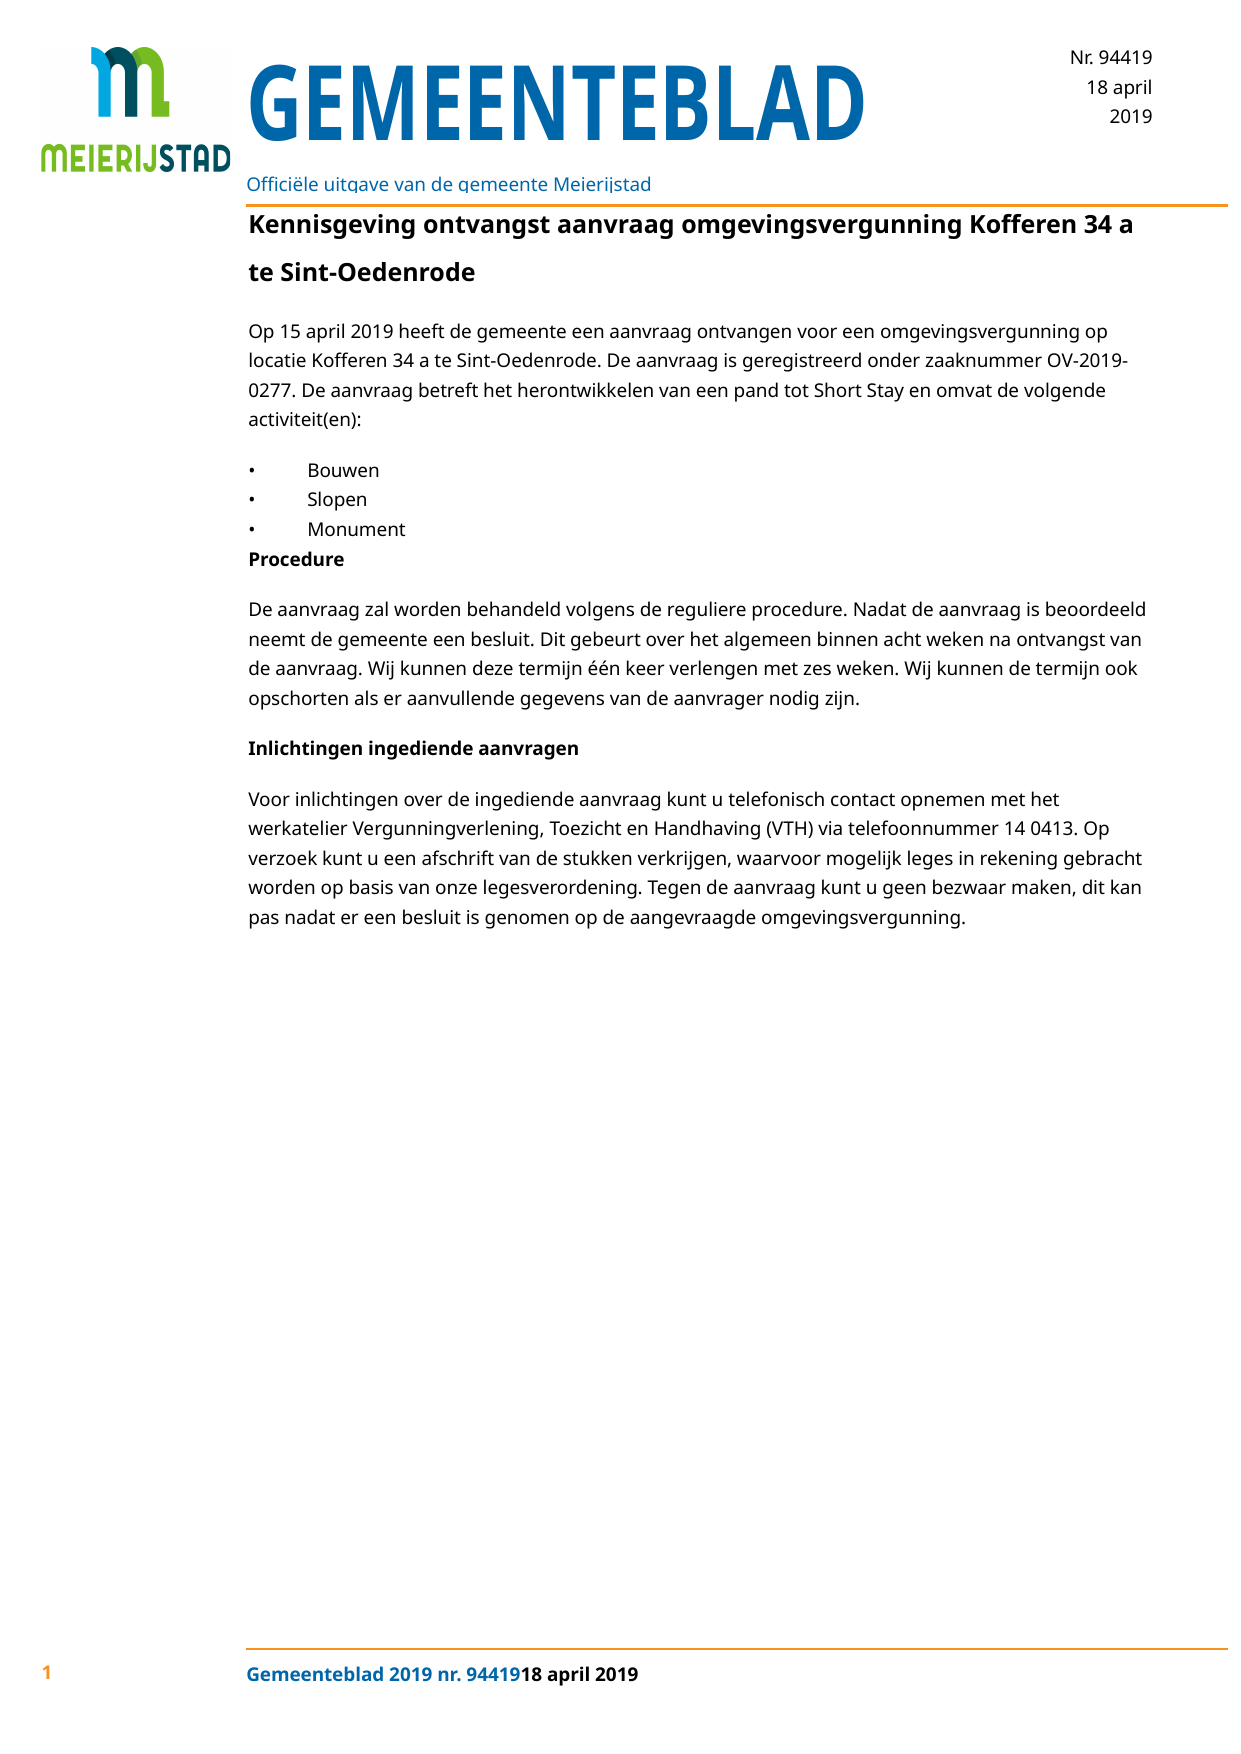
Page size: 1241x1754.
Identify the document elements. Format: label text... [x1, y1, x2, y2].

list Slopen [248, 487, 1152, 512]
text Kennisgeving ontvangst aanvraag omgevingsvergunning Kofferen 34 a te Sint-Oedenrode [248, 207, 1152, 288]
list Bouwen [248, 457, 1152, 483]
text Inlichtingen ingediende aanvragen [248, 735, 1152, 761]
text De aanvraag zal worden behandeld volgens de reguliere procedure. Nadat de aanvraag is beoordeeld neemt de gemeente een besluit. Dit gebeurt over het algemeen binnen acht weken na ontvangst van de aanvraag. Wij kunnen deze termijn één keer verlengen met zes weken. Wij kunnen de termijn ook opschorten als er aanvullende gegevens van de aanvrager nodig zijn. [248, 596, 1152, 711]
list Monument [248, 516, 1152, 542]
picture [41, 47, 231, 172]
text Voor inlichtingen over de ingediende aanvraag kunt u telefonisch contact opnemen met het werkatelier Vergunningverlening, Toezicht en Handhaving (VTH) via telefoonnummer 14 0413. Op verzoek kunt u een afschrift van de stukken verkrijgen, waarvoor mogelijk leges in rekening gebracht worden op basis van onze legesverordening. Tegen de aanvraag kunt u geen bezwaar maken, dit kan pas nadat er een besluit is genomen op de aangevraagde omgevingsvergunning. [248, 786, 1152, 930]
text Op 15 april 2019 heeft de gemeente een aanvraag ontvangen voor een omgevingsvergunning op locatie Kofferen 34 a te Sint-Oedenrode. De aanvraag is geregistreerd onder zaaknummer OV-2019-0277. De aanvraag betreft het herontwikkelen van een pand tot Short Stay en omvat de volgende activiteit(en): [248, 318, 1152, 432]
text Procedure [248, 546, 1152, 572]
